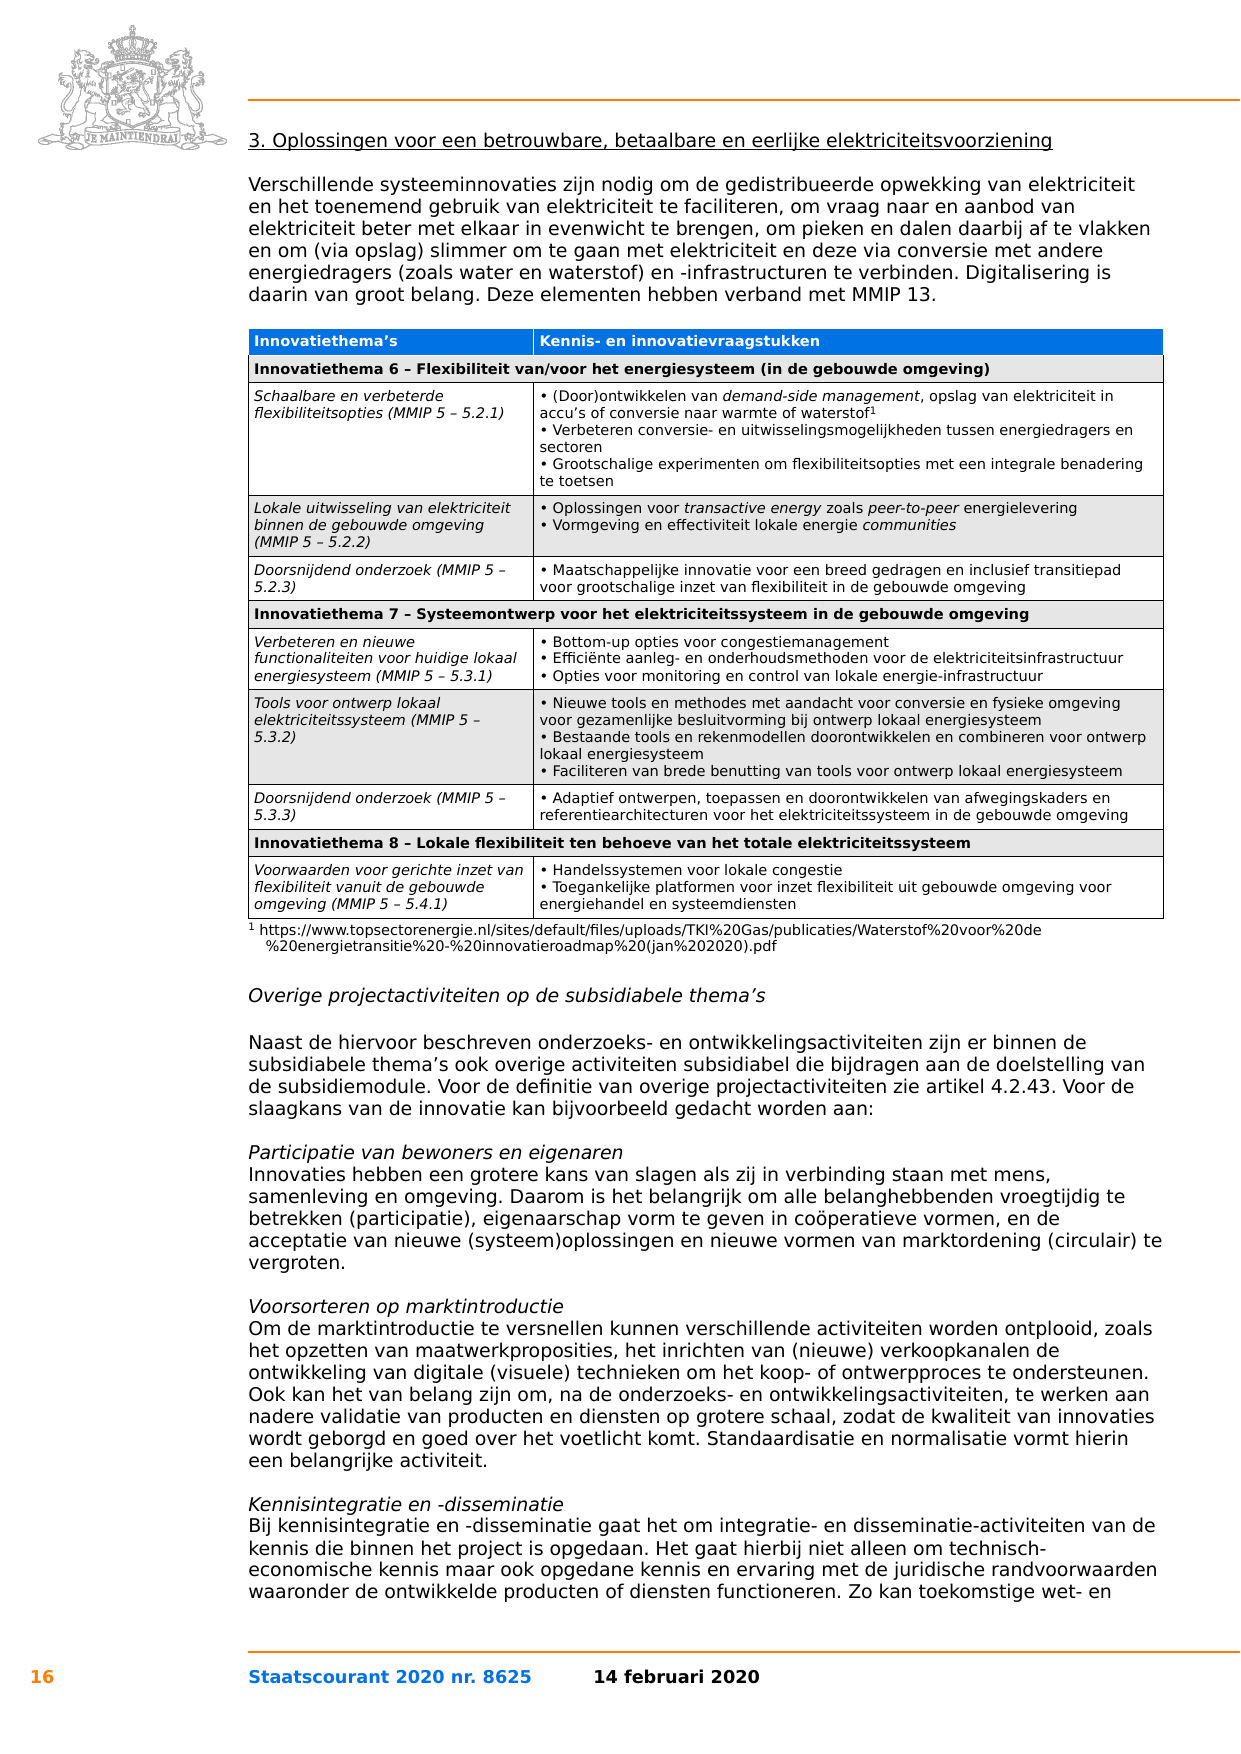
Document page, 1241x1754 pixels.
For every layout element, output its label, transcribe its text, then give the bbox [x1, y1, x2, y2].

subtitle Overige projectactiviteiten op de subsidiabele thema’s [248, 985, 1163, 1007]
table_cell • Handelssystemen voor lokale congestie • Toegankelijke platformen voor inzet flexibiliteit uit gebouwde omgeving voor energiehandel en systeemdiensten [534, 857, 1163, 917]
table_cell Voorwaarden voor gerichte inzet van flexibiliteit vanuit de gebouwde omgeving (MMIP 5 – 5.4.1) [249, 857, 533, 917]
table_cell • Maatschappelijke innovatie voor een breed gedragen en inclusief transitiepad voor grootschalige inzet van flexibiliteit in de gebouwde omgeving [534, 557, 1163, 600]
subtitle 3. Oplossingen voor een betrouwbare, betaalbare en eerlijke elektriciteitsvoorziening [248, 130, 1163, 152]
table_cell Doorsnijdend onderzoek (MMIP 5 – 5.2.3) [249, 557, 533, 600]
text Om de marktintroductie te versnellen kunnen verschillende activiteiten worden ontplooid, zoals het opzetten van maatwerkproposities, het inrichten van (nieuwe) verkoopkanalen de ontwikkeling van digitale (visuele) technieken om het koop- of ontwerpproces te ondersteunen. Ook kan het van belang zijn om, na de onderzoeks- en ontwikkelingsactiviteiten, te werken aan nadere validatie van producten en diensten op grotere schaal, zodat de kwaliteit van innovaties wordt geborgd en goed over het voetlicht komt. Standaardisatie en normalisatie vormt hierin een belangrijke activiteit. [248, 1318, 1163, 1472]
table_cell Doorsnijdend onderzoek (MMIP 5 – 5.3.3) [249, 785, 533, 829]
table_cell Tools voor ontwerp lokaal elektriciteitssysteem (MMIP 5 – 5.3.2) [249, 690, 533, 784]
text Verschillende systeeminnovaties zijn nodig om de gedistribueerde opwekking van elektriciteit en het toenemend gebruik van elektriciteit te faciliteren, om vraag naar en aanbod van elektriciteit beter met elkaar in evenwicht te brengen, om pieken en dalen daarbij af te vlakken en om (via opslag) slimmer om te gaan met elektriciteit en deze via conversie met andere energiedragers (zoals water en waterstof) en -infrastructuren te verbinden. Digitalisering is daarin van groot belang. Deze elementen hebben verband met MMIP 13. [248, 174, 1163, 306]
text Participatie van bewoners en eigenaren [248, 1142, 1163, 1164]
table_cell Lokale uitwisseling van elektriciteit binnen de gebouwde omgeving (MMIP 5 – 5.2.2) [249, 496, 533, 556]
text Kennisintegratie en -disseminatie [248, 1493, 1163, 1515]
table_cell • Oplossingen voor transactive energy zoals peer-to-peer energielevering • Vormgeving en effectiviteit lokale energie communities [534, 496, 1163, 556]
table_cell Innovatiethema 8 – Lokale flexibiliteit ten behoeve van het totale elektriciteitssysteem [249, 830, 1163, 856]
picture [38, 25, 227, 150]
table_cell • Nieuwe tools en methodes met aandacht voor conversie en fysieke omgeving voor gezamenlijke besluitvorming bij ontwerp lokaal energiesysteem • Bestaande tools en rekenmodellen doorontwikkelen en combineren voor ontwerp lokaal energiesysteem • Faciliteren van brede benutting van tools voor ontwerp lokaal energiesysteem [534, 690, 1163, 784]
table_header Innovatiethema’s [249, 329, 533, 355]
table_cell 1 https://www.topsectorenergie.nl/sites/default/files/uploads/TKI%20Gas/publicaties/Waterstof%20voor%20de%20energietransitie%20-%20innovatieroadmap%20(jan%202020).pdf [248, 919, 1163, 955]
table_cell • Bottom-up opties voor congestiemanagement • Efficiënte aanleg- en onderhoudsmethoden voor de elektriciteitsinfrastructuur • Opties voor monitoring en control van lokale energie-infrastructuur [534, 629, 1163, 689]
text Innovaties hebben een grotere kans van slagen als zij in verbinding staan met mens, samenleving en omgeving. Daarom is het belangrijk om alle belanghebbenden vroegtijdig te betrekken (participatie), eigenaarschap vorm te geven in coöperatieve vormen, en de acceptatie van nieuwe (systeem)oplossingen en nieuwe vormen van marktordening (circulair) te vergroten. [248, 1164, 1163, 1274]
table_cell • (Door)ontwikkelen van demand-side management, opslag van elektriciteit in accu’s of conversie naar warmte of waterstof1 • Verbeteren conversie- en uitwisselingsmogelijkheden tussen energiedragers en sectoren • Grootschalige experimenten om flexibiliteitsopties met een integrale benadering te toetsen [534, 383, 1163, 494]
table_cell Innovatiethema 7 – Systeemontwerp voor het elektriciteitssysteem in de gebouwde omgeving [249, 601, 1163, 628]
table_cell Verbeteren en nieuwe functionaliteiten voor huidige lokaal energiesysteem (MMIP 5 – 5.3.1) [249, 629, 533, 689]
text Naast de hiervoor beschreven onderzoeks- en ontwikkelingsactiviteiten zijn er binnen de subsidiabele thema’s ook overige activiteiten subsidiabel die bijdragen aan de doelstelling van de subsidiemodule. Voor de definitie van overige projectactiviteiten zie artikel 4.2.43. Voor de slaagkans van de innovatie kan bijvoorbeeld gedacht worden aan: [248, 1032, 1163, 1120]
text Voorsorteren op marktintroductie [248, 1296, 1163, 1318]
table_cell Schaalbare en verbeterde flexibiliteitsopties (MMIP 5 – 5.2.1) [249, 383, 533, 494]
table_header Kennis- en innovatievraagstukken [534, 329, 1163, 355]
text Bij kennisintegratie en -disseminatie gaat het om integratie- en disseminatie-activiteiten van de kennis die binnen het project is opgedaan. Het gaat hierbij niet alleen om technisch-economische kennis maar ook opgedane kennis en ervaring met de juridische randvoorwaarden waaronder de ontwikkelde producten of diensten functioneren. Zo kan toekomstige wet- en [248, 1515, 1163, 1603]
table_cell Innovatiethema 6 – Flexibiliteit van/voor het energiesysteem (in de gebouwde omgeving) [249, 356, 1163, 382]
table_cell • Adaptief ontwerpen, toepassen en doorontwikkelen van afwegingskaders en referentiearchitecturen voor het elektriciteitssysteem in de gebouwde omgeving [534, 785, 1163, 829]
